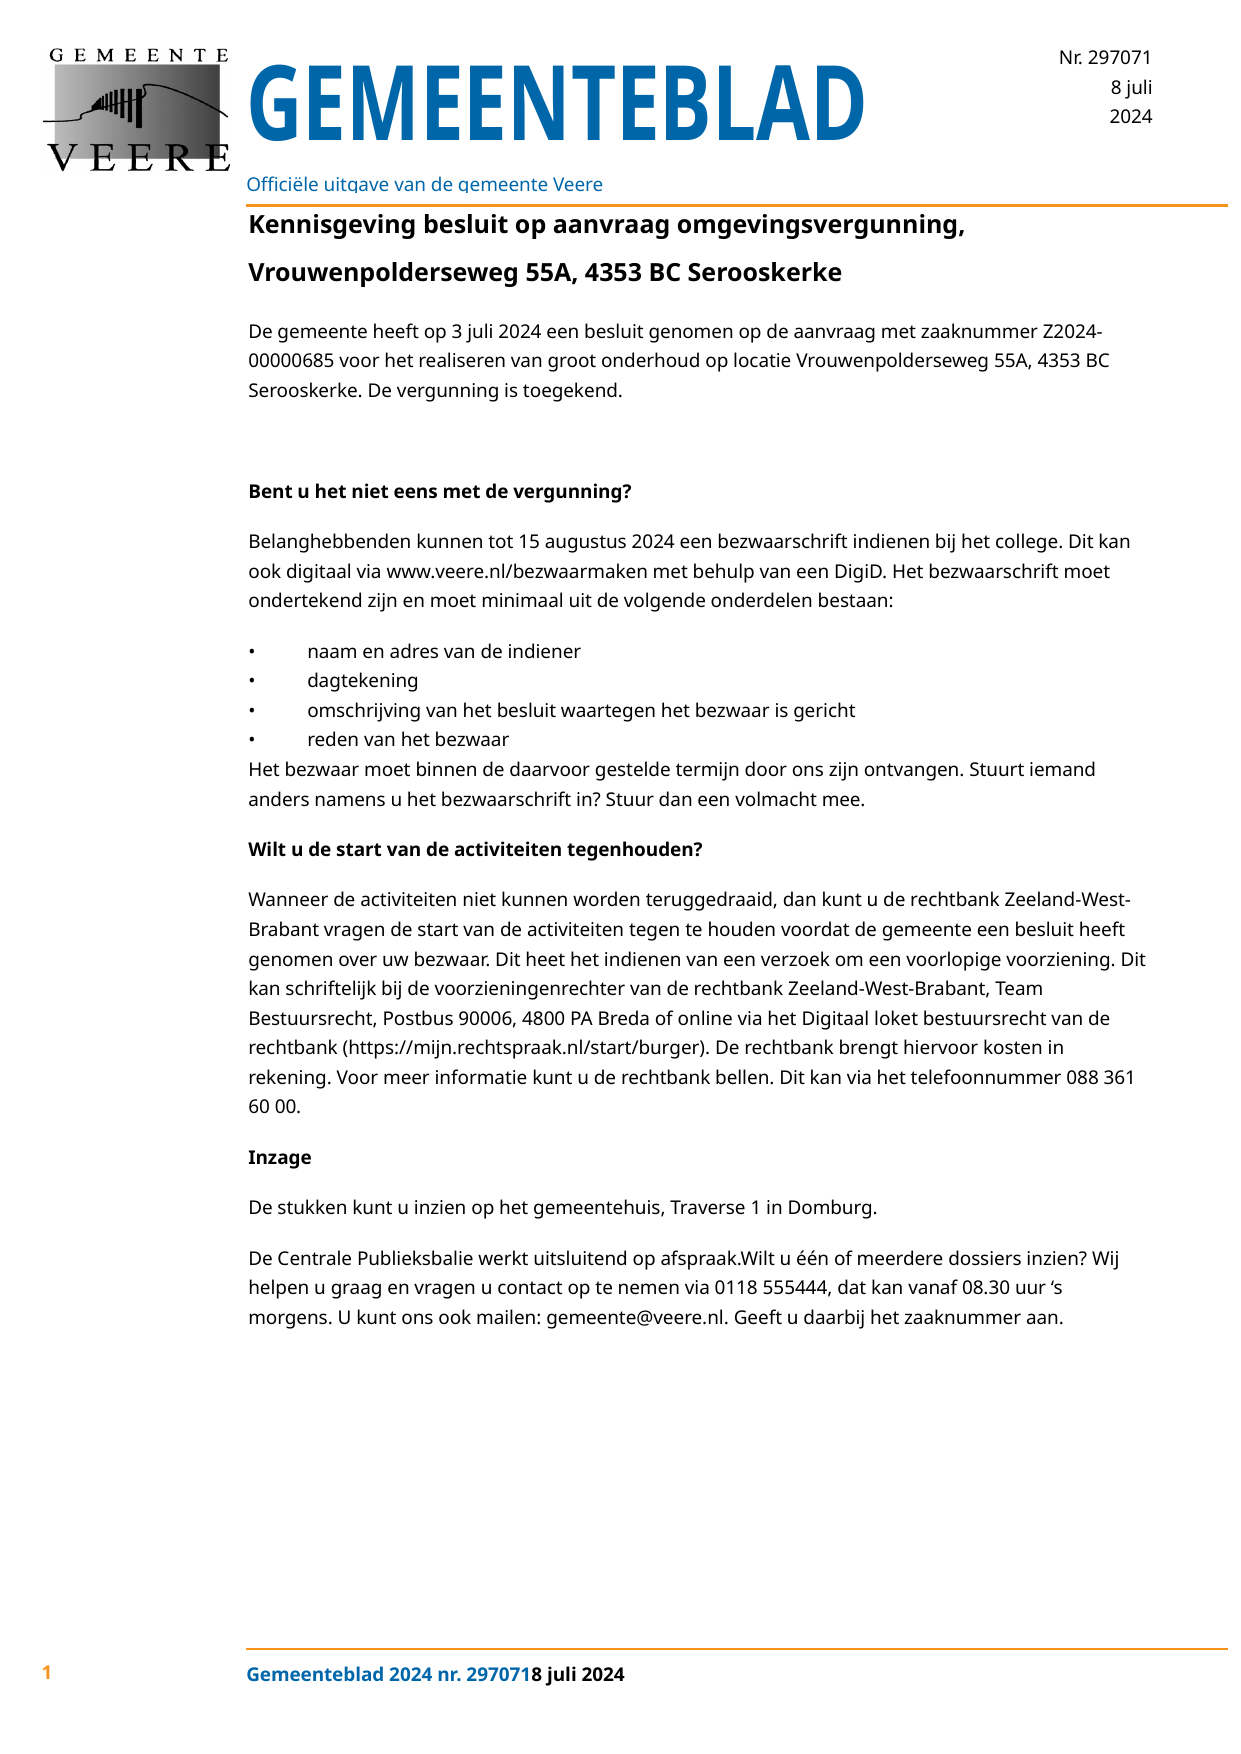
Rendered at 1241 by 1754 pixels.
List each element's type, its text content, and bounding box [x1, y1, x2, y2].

text De gemeente heeft op 3 juli 2024 een besluit genomen op de aanvraag met zaaknummer Z2024-00000685 voor het realiseren van groot onderhoud op locatie Vrouwenpolderseweg 55A, 4353 BC Serooskerke. De vergunning is toegekend. [248, 318, 1152, 403]
text Bent u het niet eens met de vergunning? [248, 478, 1152, 504]
list naam en adres van de indiener [248, 638, 1152, 664]
picture [41, 47, 231, 172]
text Belanghebbenden kunnen tot 15 augustus 2024 een bezwaarschrift indienen bij het college. Dit kan ook digitaal via www.veere.nl/bezwaarmaken met behulp van een DigiD. Het bezwaarschrift moet ondertekend zijn en moet minimaal uit de volgende onderdelen bestaan: [248, 528, 1152, 613]
text Inzage [248, 1144, 1152, 1170]
list omschrijving van het besluit waartegen het bezwaar is gericht [248, 697, 1152, 723]
text Wanneer de activiteiten niet kunnen worden teruggedraaid, dan kunt u de rechtbank Zeeland-West-Brabant vragen de start van de activiteiten tegen te houden voordat de gemeente een besluit heeft genomen over uw bezwaar. Dit heet het indienen van een verzoek om een voorlopige voorziening. Dit kan schriftelijk bij de voorzieningenrechter van de rechtbank Zeeland-West-Brabant, Team Bestuursrecht, Postbus 90006, 4800 PA Breda of online via het Digitaal loket bestuursrecht van de rechtbank (https://mijn.rechtspraak.nl/start/burger). De rechtbank brengt hiervoor kosten in rekening. Voor meer informatie kunt u de rechtbank bellen. Dit kan via het telefoonnummer 088 361 60 00. [248, 887, 1152, 1119]
text De Centrale Publieksbalie werkt uitsluitend op afspraak.Wilt u één of meerdere dossiers inzien? Wij helpen u graag en vragen u contact op te nemen via 0118 555444, dat kan vanaf 08.30 uur ‘s morgens. U kunt ons ook mailen: gemeente@veere.nl. Geeft u daarbij het zaaknummer aan. [248, 1245, 1152, 1330]
list dagtekening [248, 667, 1152, 693]
text Kennisgeving besluit op aanvraag omgevingsvergunning, Vrouwenpolderseweg 55A, 4353 BC Serooskerke [248, 207, 1152, 288]
text Het bezwaar moet binnen de daarvoor gestelde termijn door ons zijn ontvangen. Stuurt iemand anders namens u het bezwaarschrift in? Stuur dan een volmacht mee. [248, 756, 1152, 812]
text De stukken kunt u inzien op het gemeentehuis, Traverse 1 in Domburg. [248, 1194, 1152, 1220]
list reden van het bezwaar [248, 727, 1152, 752]
text Wilt u de start van de activiteiten tegenhouden? [248, 836, 1152, 862]
